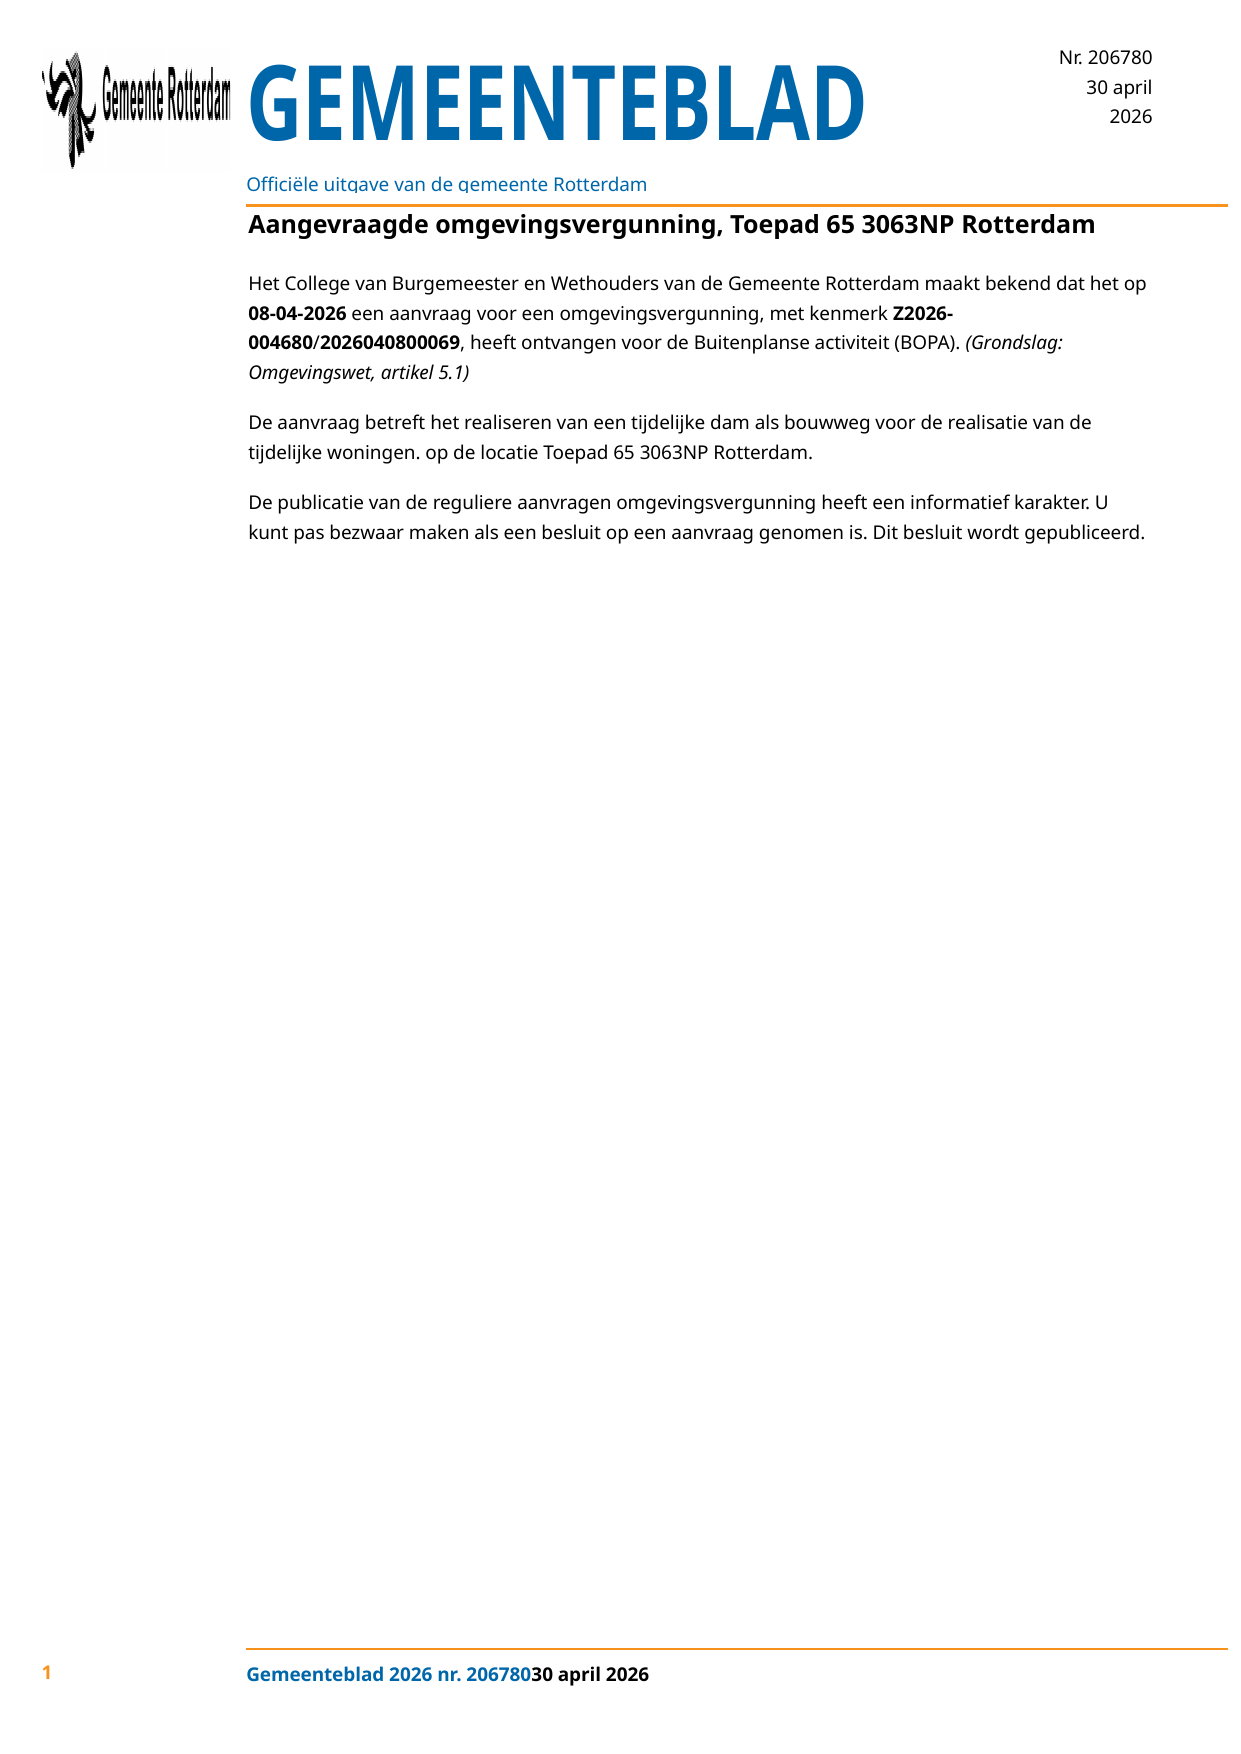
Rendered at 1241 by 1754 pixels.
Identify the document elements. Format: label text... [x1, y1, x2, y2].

text De publicatie van de reguliere aanvragen omgevingsvergunning heeft een informatief karakter. U kunt pas bezwaar maken als een besluit op een aanvraag genomen is. Dit besluit wordt gepubliceerd. [248, 489, 1152, 545]
text Aangevraagde omgevingsvergunning, Toepad 65 3063NP Rotterdam [248, 207, 1152, 241]
text De aanvraag betreft het realiseren van een tijdelijke dam als bouwweg voor de realisatie van de tijdelijke woningen. op de locatie Toepad 65 3063NP Rotterdam. [248, 409, 1152, 465]
text Het College van Burgemeester en Wethouders van de Gemeente Rotterdam maakt bekend dat het op 08-04-2026 een aanvraag voor een omgevingsvergunning, met kenmerk Z2026-004680/2026040800069, heeft ontvangen voor de Buitenplanse activiteit (BOPA). (Grondslag: Omgevingswet, artikel 5.1) [248, 270, 1152, 385]
picture [41, 47, 231, 172]
